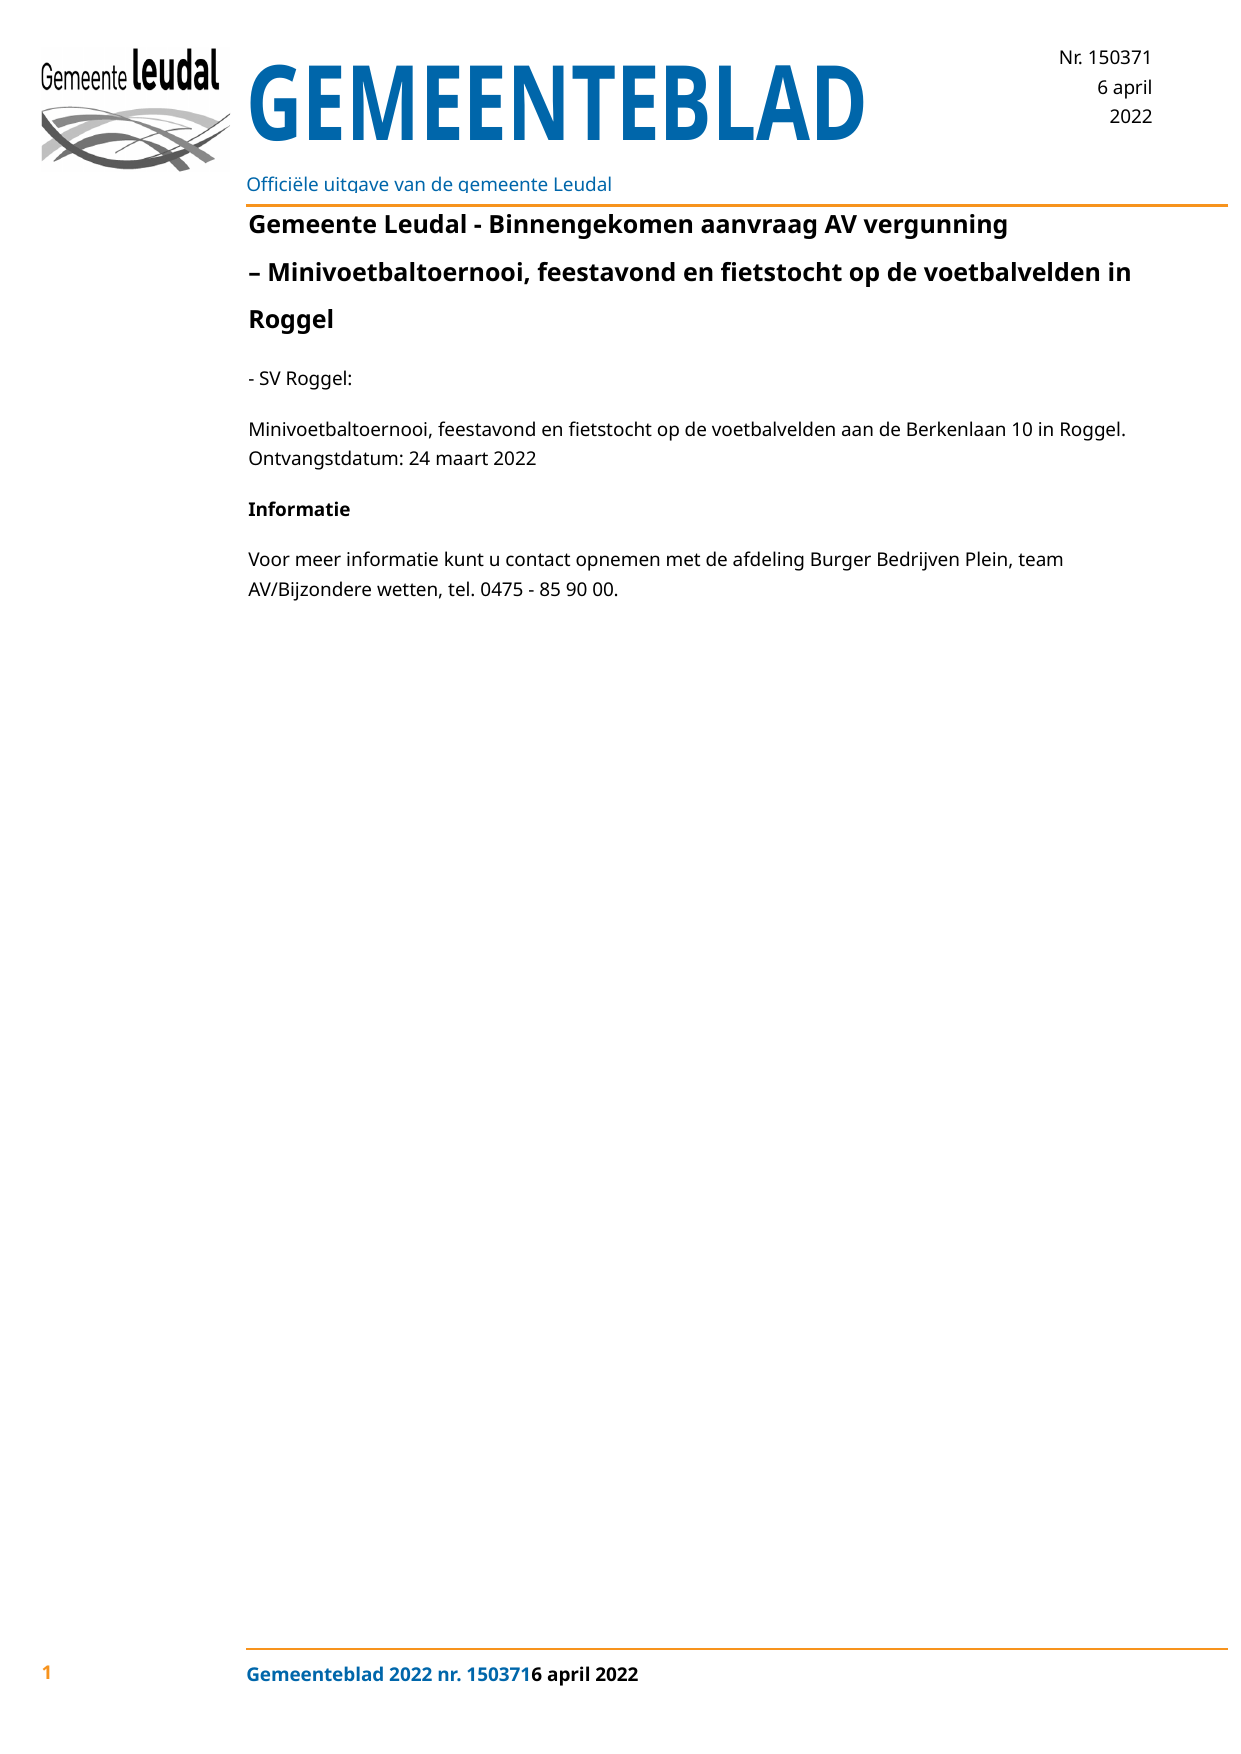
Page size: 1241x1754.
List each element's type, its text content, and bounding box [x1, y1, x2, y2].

picture [41, 47, 231, 172]
text Minivoetbaltoernooi, feestavond en fietstocht op de voetbalvelden aan de Berkenlaan 10 in Roggel. Ontvangstdatum: 24 maart 2022 [248, 416, 1152, 471]
text Gemeente Leudal - Binnengekomen aanvraag AV vergunning – Minivoetbaltoernooi, feestavond en fietstocht op de voetbalvelden in Roggel [248, 207, 1152, 336]
text Voor meer informatie kunt u contact opnemen met de afdeling Burger Bedrijven Plein, team AV/Bijzondere wetten, tel. 0475 - 85 90 00. [248, 546, 1152, 602]
text Informatie [248, 496, 1152, 522]
text - SV Roggel: [248, 366, 1152, 391]
